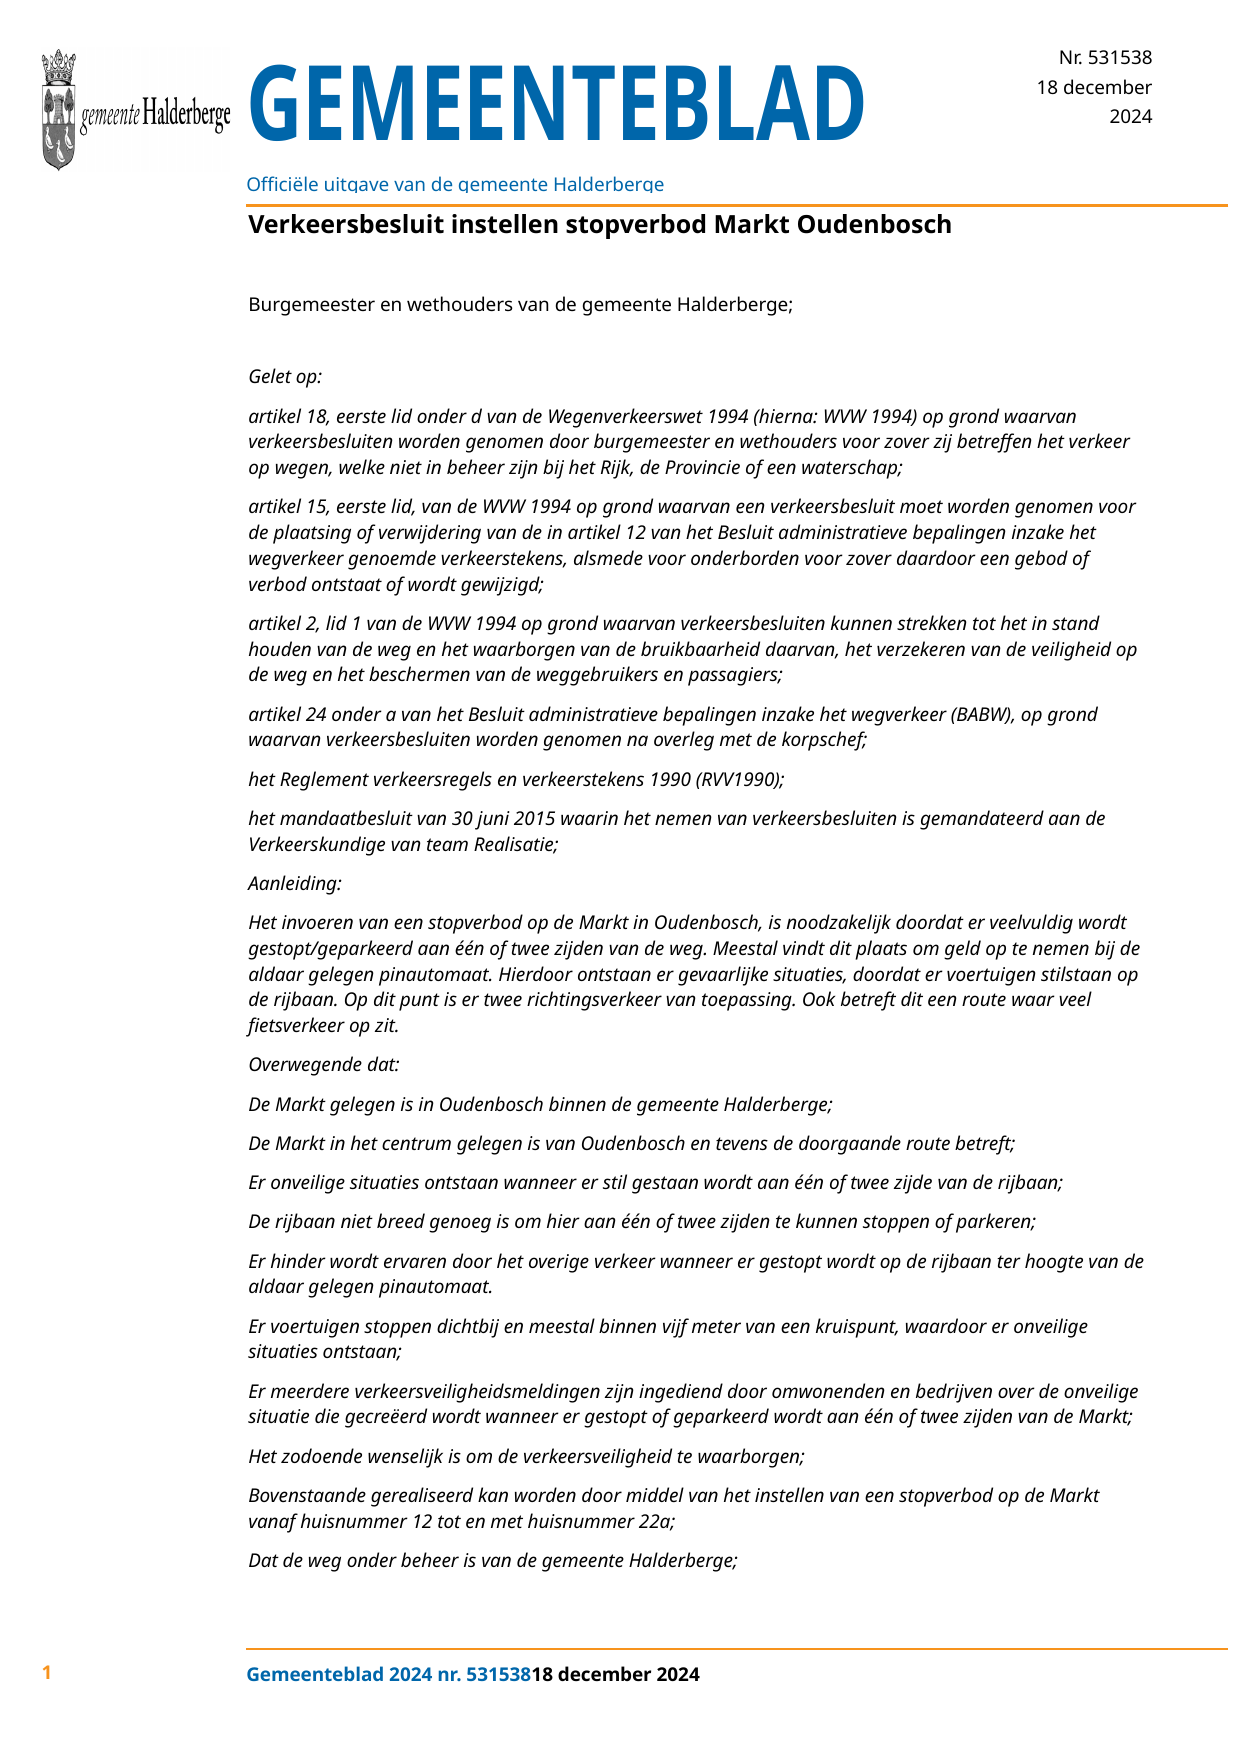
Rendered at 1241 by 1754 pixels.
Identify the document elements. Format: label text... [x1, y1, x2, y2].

text Burgemeester en wethouders van de gemeente Halderberge; [248, 291, 1152, 317]
text artikel 2, lid 1 van de WVW 1994 op grond waarvan verkeersbesluiten kunnen strekken tot het in stand houden van de weg en het waarborgen van de bruikbaarheid daarvan, het verzekeren van de veiligheid op de weg en het beschermen van de weggebruikers en passagiers; [248, 610, 1152, 687]
picture [41, 47, 231, 172]
text De rijbaan niet breed genoeg is om hier aan één of twee zijden te kunnen stoppen of parkeren; [248, 1209, 1152, 1234]
text het mandaatbesluit van 30 juni 2015 waarin het nemen van verkeersbesluiten is gemandateerd aan de Verkeerskundige van team Realisatie; [248, 805, 1152, 857]
text Er hinder wordt ervaren door het overige verkeer wanneer er gestopt wordt op de rijbaan ter hoogte van de aldaar gelegen pinautomaat. [248, 1248, 1152, 1299]
text artikel 15, eerste lid, van de WVW 1994 op grond waarvan een verkeersbesluit moet worden genomen voor de plaatsing of verwijdering van de in artikel 12 van het Besluit administratieve bepalingen inzake het wegverkeer genoemde verkeerstekens, alsmede voor onderborden voor zover daardoor een gebod of verbod ontstaat of wordt gewijzigd; [248, 494, 1152, 597]
text artikel 18, eerste lid onder d van de Wegenverkeerswet 1994 (hierna: WVW 1994) op grond waarvan verkeersbesluiten worden genomen door burgemeester en wethouders voor zover zij betreffen het verkeer op wegen, welke niet in beheer zijn bij het Rijk, de Provincie of een waterschap; [248, 403, 1152, 480]
text Dat de weg onder beheer is van de gemeente Halderberge; [248, 1547, 1152, 1573]
text Het invoeren van een stopverbod op de Markt in Oudenbosch, is noodzakelijk doordat er veelvuldig wordt gestopt/geparkeerd aan één of twee zijden van de weg. Meestal vindt dit plaats om geld op te nemen bij de aldaar gelegen pinautomaat. Hierdoor ontstaan er gevaarlijke situaties, doordat er voertuigen stilstaan op de rijbaan. Op dit punt is er twee richtingsverkeer van toepassing. Ook betreft dit een route waar veel fietsverkeer op zit. [248, 909, 1152, 1038]
text Gelet op: [248, 364, 1152, 389]
text De Markt gelegen is in Oudenbosch binnen de gemeente Halderberge; [248, 1091, 1152, 1117]
text Aanleiding: [248, 870, 1152, 896]
text Bovenstaande gerealiseerd kan worden door middel van het instellen van een stopverbod op de Markt vanaf huisnummer 12 tot en met huisnummer 22a; [248, 1482, 1152, 1534]
text Overwegende dat: [248, 1052, 1152, 1077]
text het Reglement verkeersregels en verkeerstekens 1990 (RVV1990); [248, 766, 1152, 792]
text Het zodoende wenselijk is om de verkeersveiligheid te waarborgen; [248, 1443, 1152, 1469]
text Er onveilige situaties ontstaan wanneer er stil gestaan wordt aan één of twee zijde van de rijbaan; [248, 1169, 1152, 1195]
text Verkeersbesluit instellen stopverbod Markt Oudenbosch [248, 207, 1152, 241]
text Er voertuigen stoppen dichtbij en meestal binnen vijf meter van een kruispunt, waardoor er onveilige situaties ontstaan; [248, 1313, 1152, 1364]
text artikel 24 onder a van het Besluit administratieve bepalingen inzake het wegverkeer (BABW), op grond waarvan verkeersbesluiten worden genomen na overleg met de korpschef; [248, 701, 1152, 752]
text Er meerdere verkeersveiligheidsmeldingen zijn ingediend door omwonenden en bedrijven over de onveilige situatie die gecreëerd wordt wanneer er gestopt of geparkeerd wordt aan één of twee zijden van de Markt; [248, 1378, 1152, 1429]
text De Markt in het centrum gelegen is van Oudenbosch en tevens de doorgaande route betreft; [248, 1130, 1152, 1156]
